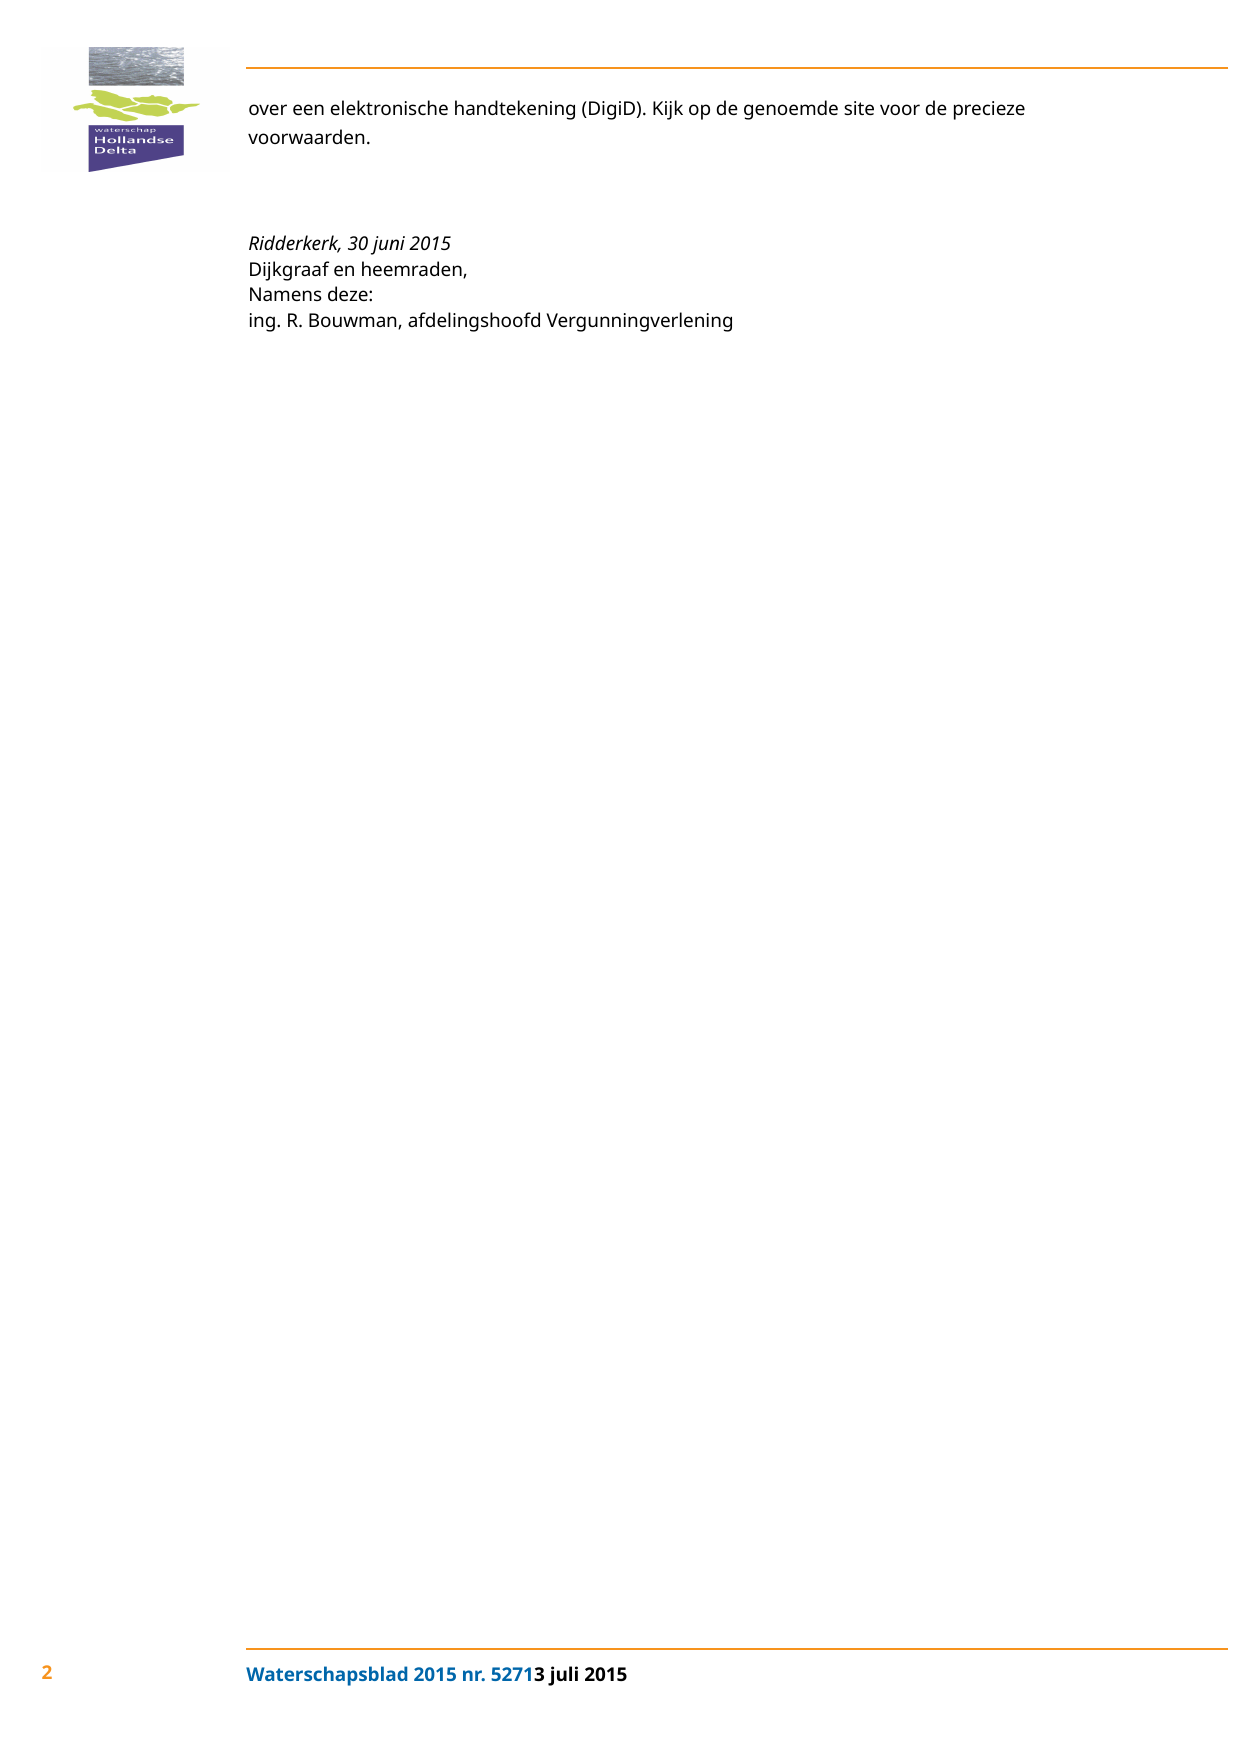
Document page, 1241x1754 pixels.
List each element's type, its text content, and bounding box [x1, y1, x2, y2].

picture [41, 47, 231, 172]
text Namens deze: [248, 282, 1152, 307]
text over een elektronische handtekening (DigiD). Kijk op de genoemde site voor de precieze voorwaarden. [248, 95, 1152, 150]
text Ridderkerk, 30 juni 2015 [248, 230, 1152, 256]
text ing. R. Bouwman, afdelingshoofd Vergunningverlening [248, 307, 1152, 333]
text Dijkgraaf en heemraden, [248, 256, 1152, 282]
